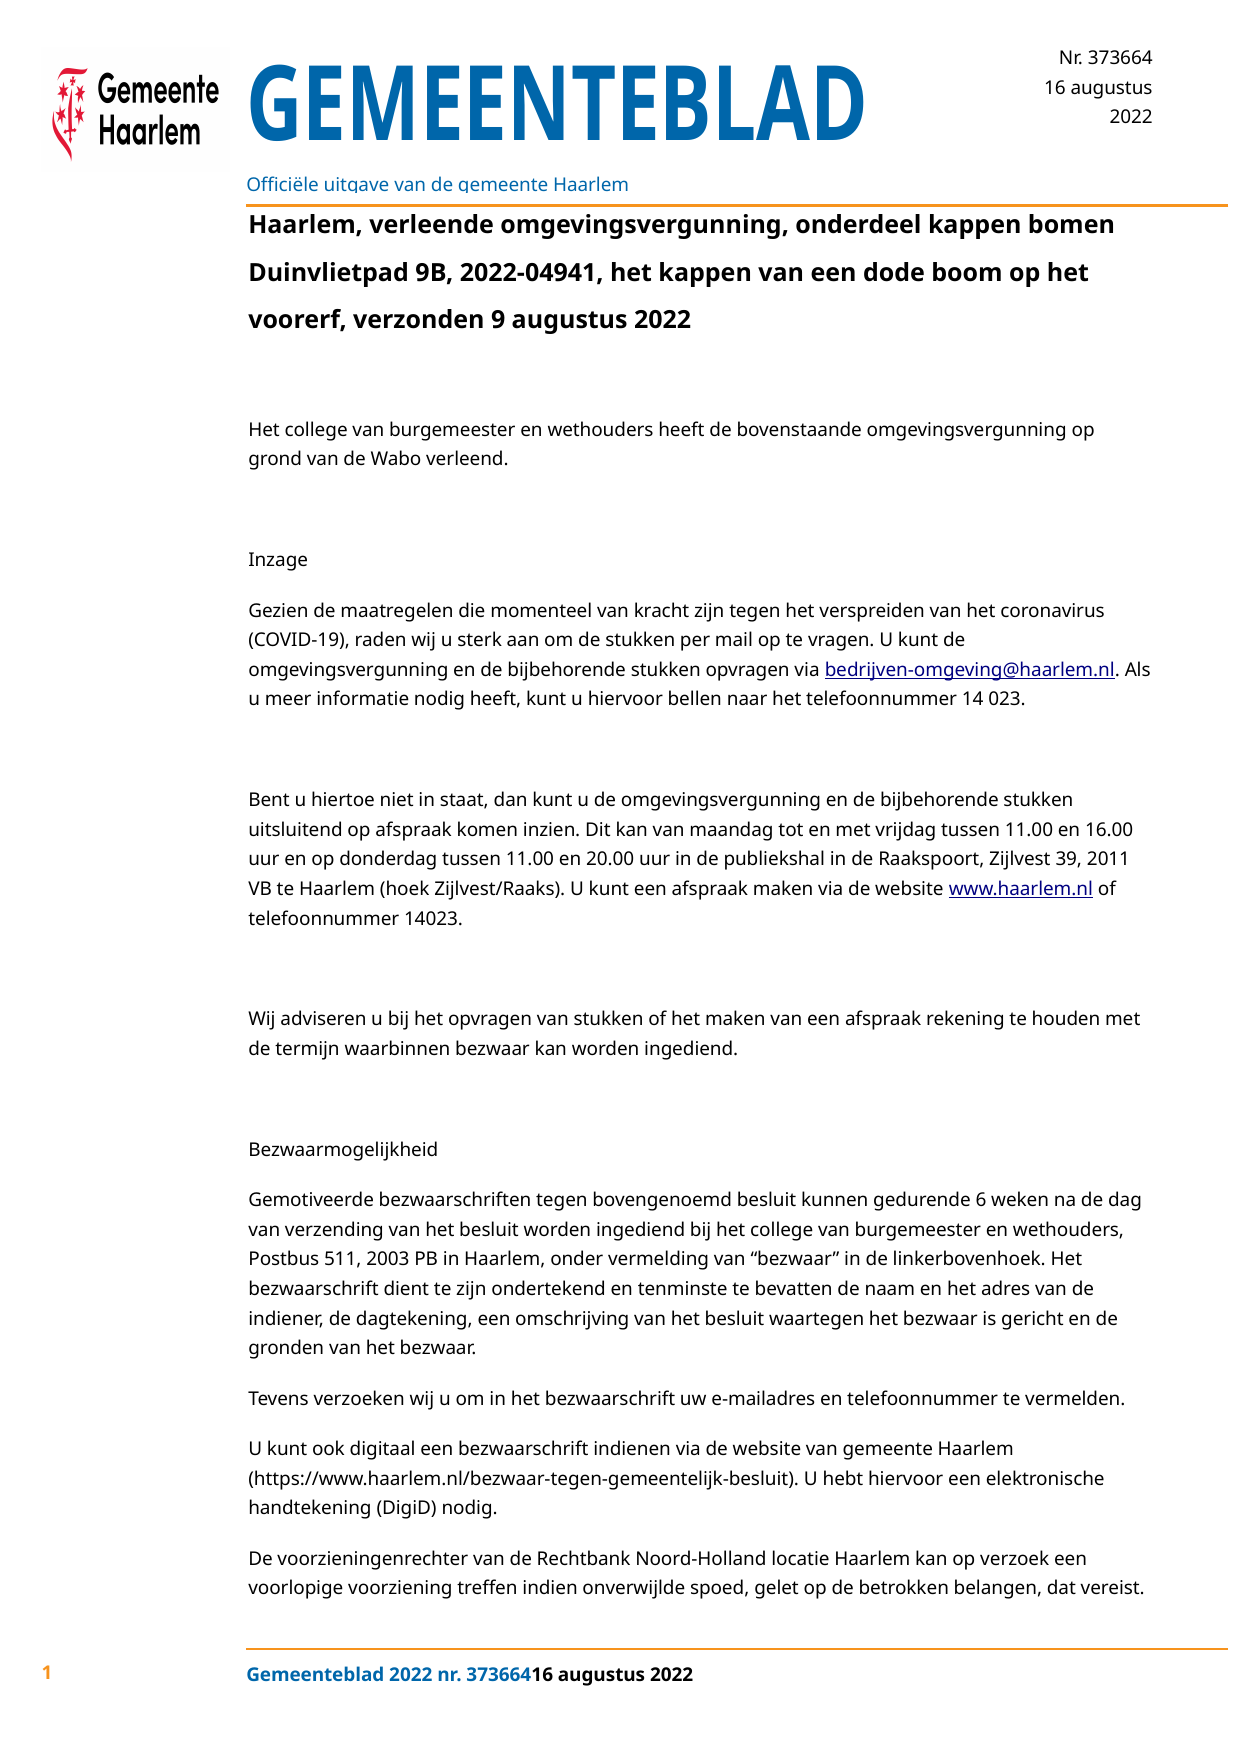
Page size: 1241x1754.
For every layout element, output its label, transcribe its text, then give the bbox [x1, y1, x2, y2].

text Tevens verzoeken wij u om in het bezwaarschrift uw e-mailadres en telefoonnummer te vermelden. [248, 1385, 1152, 1410]
text De voorzieningenrechter van de Rechtbank Noord-Holland locatie Haarlem kan op verzoek een voorlopige voorziening treffen indien onverwijlde spoed, gelet op de betrokken belangen, dat vereist. [248, 1545, 1152, 1600]
text Gemotiveerde bezwaarschriften tegen bovengenoemd besluit kunnen gedurende 6 weken na de dag van verzending van het besluit worden ingediend bij het college van burgemeester en wethouders, Postbus 511, 2003 PB in Haarlem, onder vermelding van “bezwaar” in de linkerbovenhoek. Het bezwaarschrift dient te zijn ondertekend en tenminste te bevatten de naam en het adres van de indiener, de dagtekening, een omschrijving van het besluit waartegen het bezwaar is gericht en de gronden van het bezwaar. [248, 1186, 1152, 1360]
picture [41, 47, 231, 172]
text Bent u hiertoe niet in staat, dan kunt u de omgevingsvergunning en de bijbehorende stukken uitsluitend op afspraak komen inzien. Dit kan van maandag tot en met vrijdag tussen 11.00 en 16.00 uur en op donderdag tussen 11.00 en 20.00 uur in de publiekshal in de Raakspoort, Zijlvest 39, 2011 VB te Haarlem (hoek Zijlvest/Raaks). U kunt een afspraak maken via de website www.haarlem.nl of telefoonnummer 14023. [248, 786, 1152, 930]
text Wij adviseren u bij het opvragen van stukken of het maken van een afspraak rekening te houden met de termijn waarbinnen bezwaar kan worden ingediend. [248, 1006, 1152, 1061]
text Inzage [248, 546, 1152, 572]
text Het college van burgemeester en wethouders heeft de bovenstaande omgevingsvergunning op grond van de Wabo verleend. [248, 416, 1152, 471]
text U kunt ook digitaal een bezwaarschrift indienen via de website van gemeente Haarlem (https://www.haarlem.nl/bezwaar-tegen-gemeentelijk-besluit). U hebt hiervoor een elektronische handtekening (DigiD) nodig. [248, 1435, 1152, 1520]
text Bezwaarmogelijkheid [248, 1136, 1152, 1162]
text Haarlem, verleende omgevingsvergunning, onderdeel kappen bomen Duinvlietpad 9B, 2022-04941, het kappen van een dode boom op het voorerf, verzonden 9 augustus 2022 [248, 207, 1152, 336]
text Gezien de maatregelen die momenteel van kracht zijn tegen het verspreiden van het coronavirus (COVID-19), raden wij u sterk aan om de stukken per mail op te vragen. U kunt de omgevingsvergunning en de bijbehorende stukken opvragen via bedrijven-omgeving@haarlem.nl. Als u meer informatie nodig heeft, kunt u hiervoor bellen naar het telefoonnummer 14 023. [248, 597, 1152, 711]
